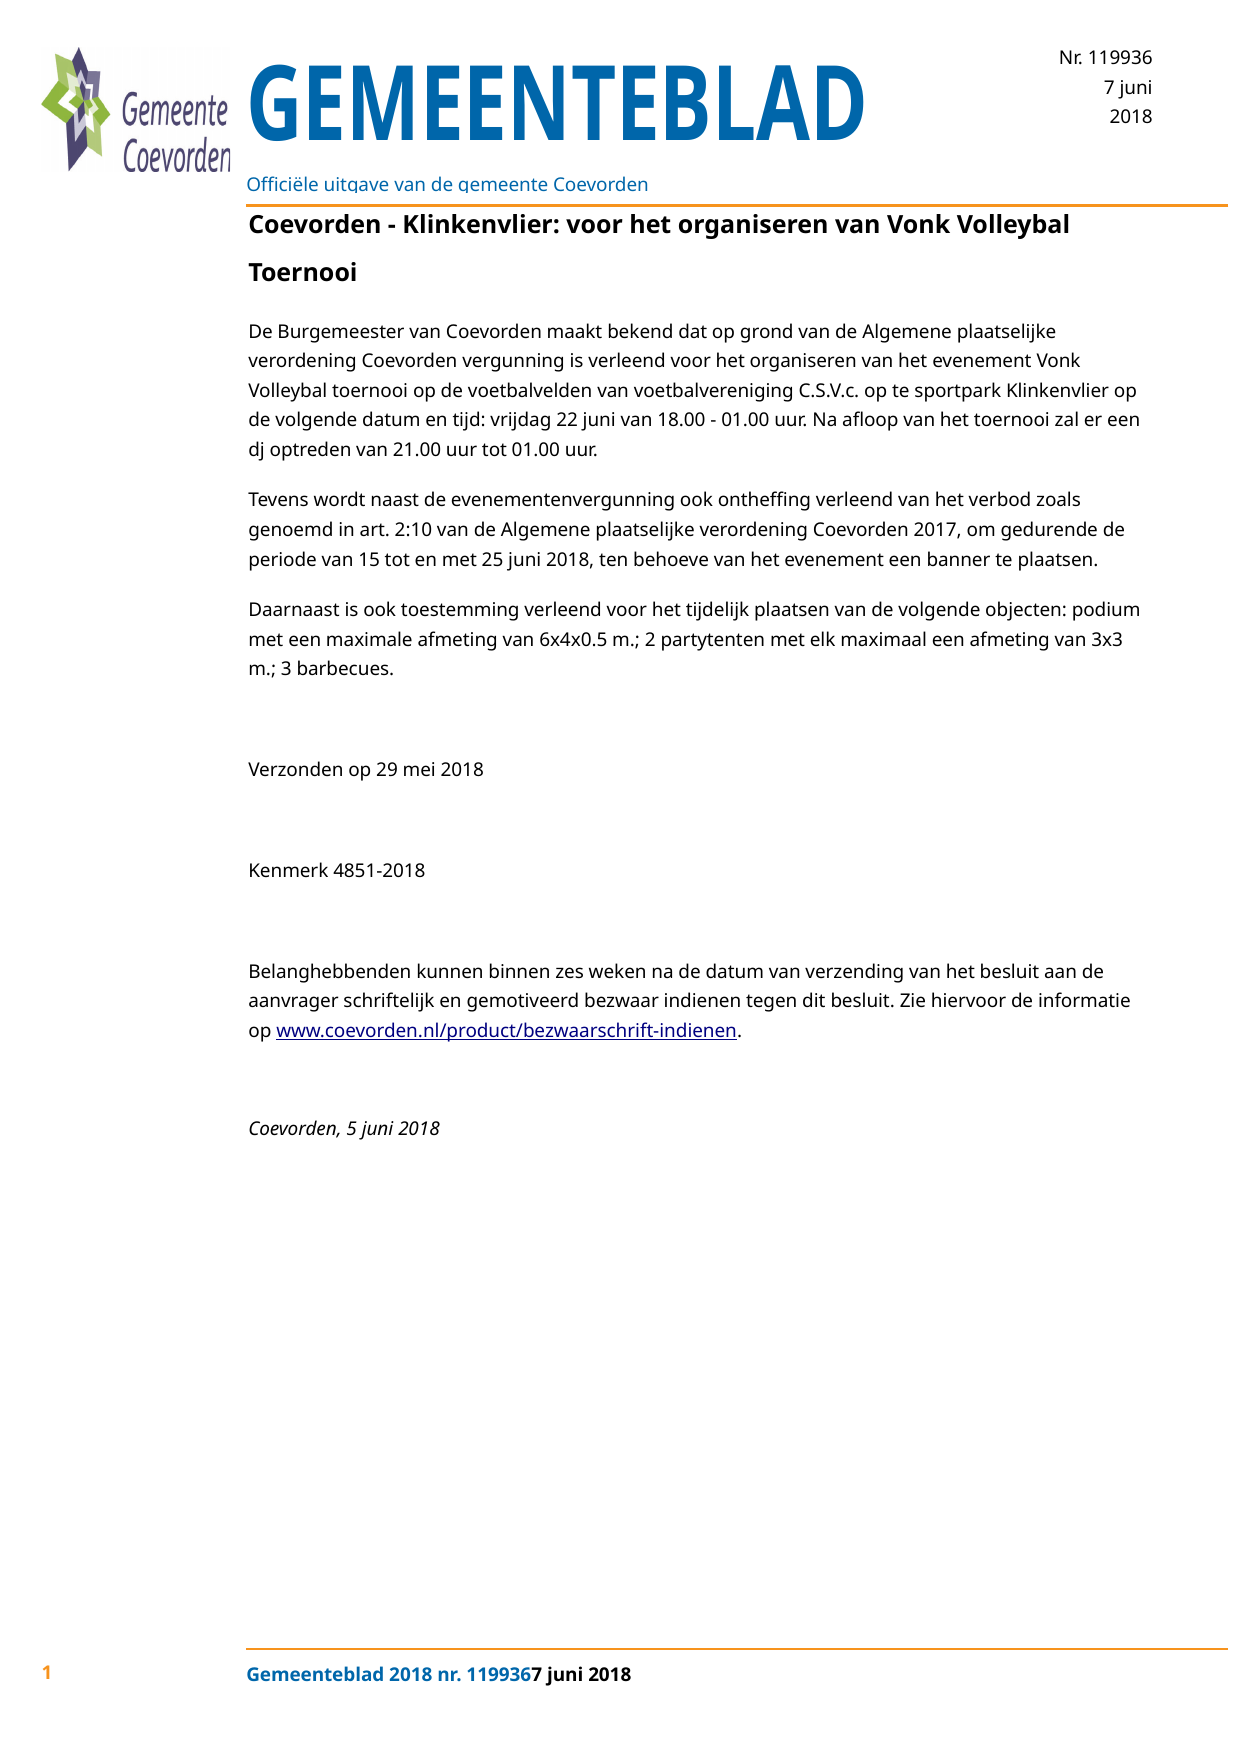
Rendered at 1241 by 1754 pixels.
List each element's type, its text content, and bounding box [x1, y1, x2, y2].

text De Burgemeester van Coevorden maakt bekend dat op grond van de Algemene plaatselijke verordening Coevorden vergunning is verleend voor het organiseren van het evenement Vonk Volleybal toernooi op de voetbalvelden van voetbalvereniging C.S.V.c. op te sportpark Klinkenvlier op de volgende datum en tijd: vrijdag 22 juni van 18.00 - 01.00 uur. Na afloop van het toernooi zal er een dj optreden van 21.00 uur tot 01.00 uur. [248, 318, 1152, 462]
text Coevorden, 5 juni 2018 [248, 1115, 1152, 1141]
text Daarnaast is ook toestemming verleend voor het tijdelijk plaatsen van de volgende objecten: podium met een maximale afmeting van 6x4x0.5 m.; 2 partytenten met elk maximaal een afmeting van 3x3 m.; 3 barbecues. [248, 596, 1152, 681]
picture [41, 47, 231, 172]
text Belanghebbenden kunnen binnen zes weken na de datum van verzending van het besluit aan de aanvrager schriftelijk en gemotiveerd bezwaar indienen tegen dit besluit. Zie hiervoor de informatie op www.coevorden.nl/product/bezwaarschrift-indienen. [248, 958, 1152, 1043]
text Kenmerk 4851-2018 [248, 857, 1152, 883]
text Verzonden op 29 mei 2018 [248, 756, 1152, 782]
text Coevorden - Klinkenvlier: voor het organiseren van Vonk Volleybal Toernooi [248, 207, 1152, 288]
text Tevens wordt naast de evenementenvergunning ook ontheffing verleend van het verbod zoals genoemd in art. 2:10 van de Algemene plaatselijke verordening Coevorden 2017, om gedurende de periode van 15 tot en met 25 juni 2018, ten behoeve van het evenement een banner te plaatsen. [248, 487, 1152, 572]
